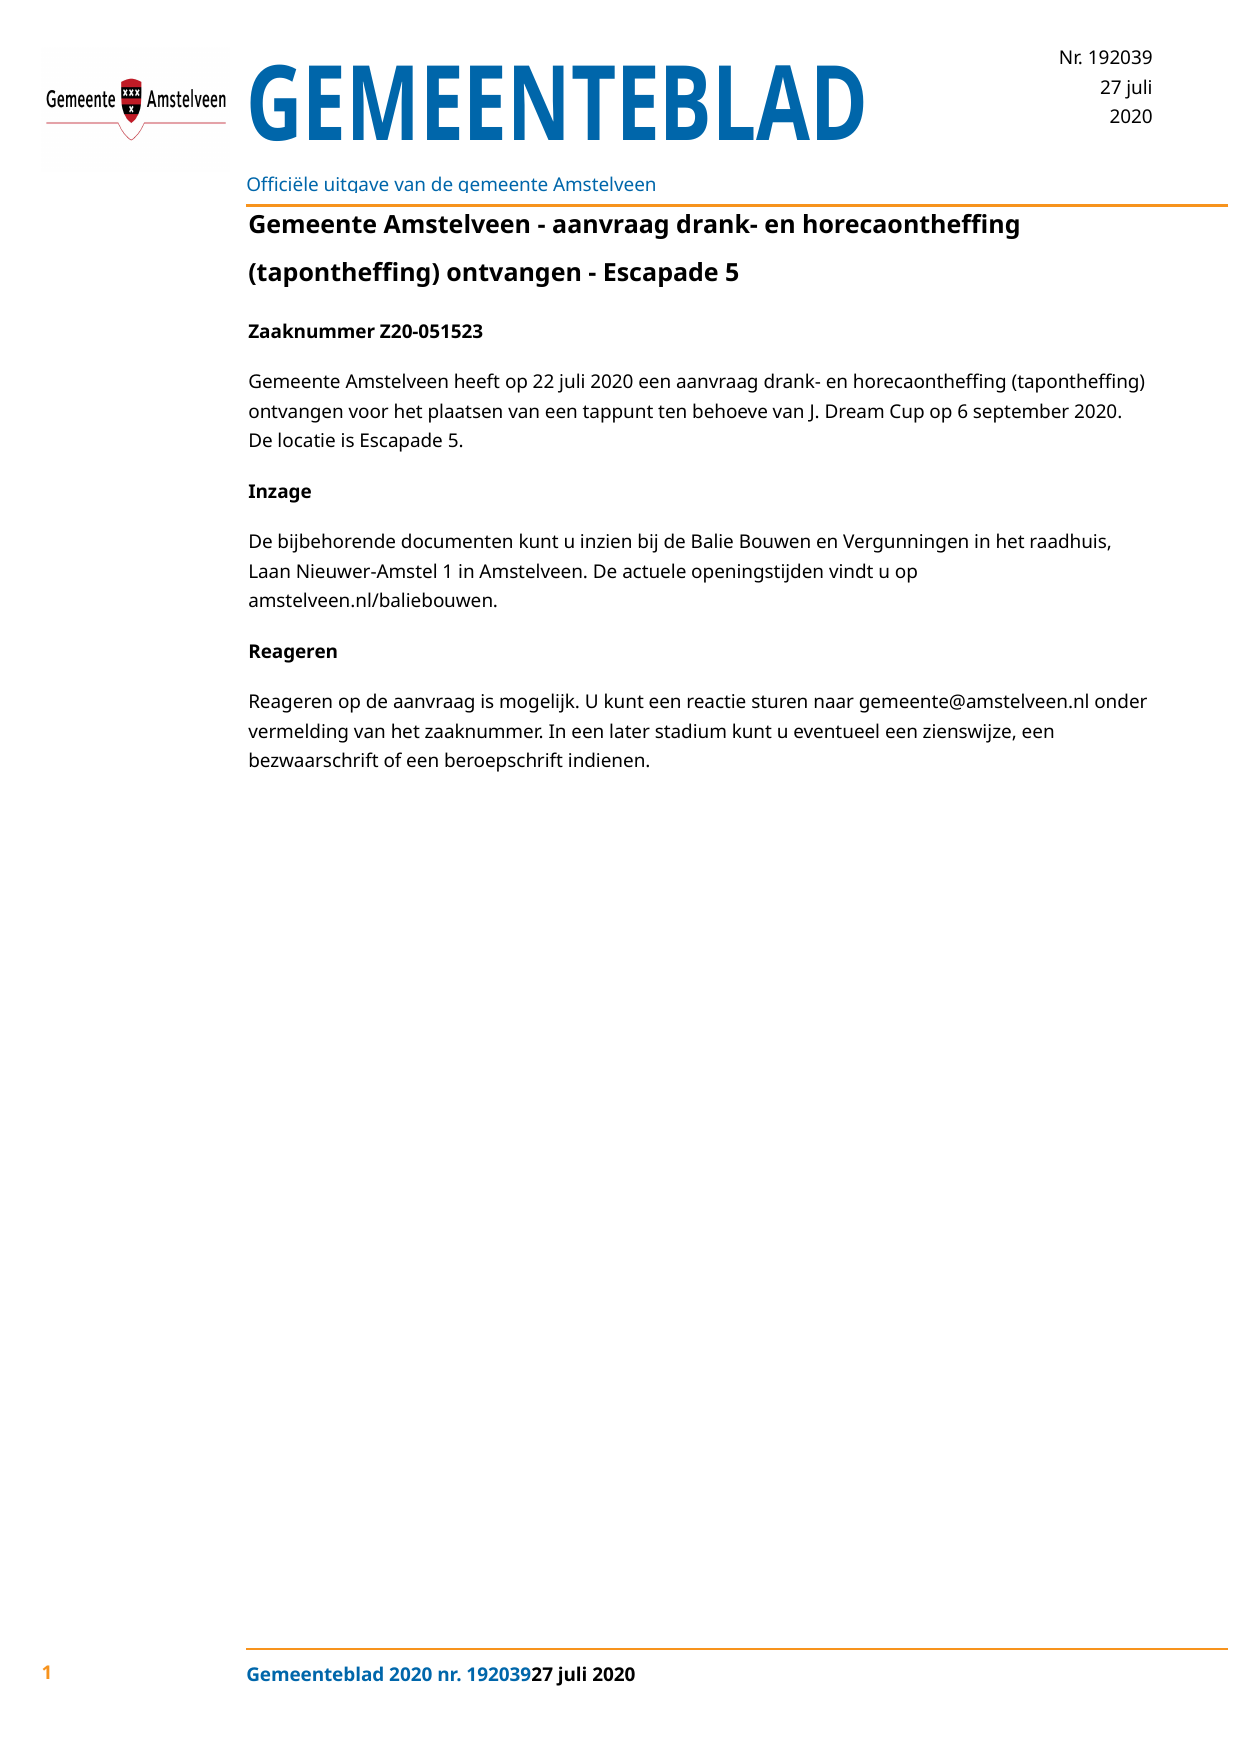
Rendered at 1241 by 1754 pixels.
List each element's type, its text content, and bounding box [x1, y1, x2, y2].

text Zaaknummer Z20-051523 [248, 318, 1152, 344]
text Reageren op de aanvraag is mogelijk. U kunt een reactie sturen naar gemeente@amstelveen.nl onder vermelding van het zaaknummer. In een later stadium kunt u eventueel een zienswijze, een bezwaarschrift of een beroepschrift indienen. [248, 688, 1152, 773]
picture [41, 47, 231, 172]
text Reageren [248, 638, 1152, 664]
text De bijbehorende documenten kunt u inzien bij de Balie Bouwen en Vergunningen in het raadhuis, Laan Nieuwer-Amstel 1 in Amstelveen. De actuele openingstijden vindt u op amstelveen.nl/baliebouwen. [248, 528, 1152, 613]
text Gemeente Amstelveen heeft op 22 juli 2020 een aanvraag drank- en horecaontheffing (tapontheffing) ontvangen voor het plaatsen van een tappunt ten behoeve van J. Dream Cup op 6 september 2020. De locatie is Escapade 5. [248, 368, 1152, 453]
text Inzage [248, 478, 1152, 504]
text Gemeente Amstelveen - aanvraag drank- en horecaontheffing (tapontheffing) ontvangen - Escapade 5 [248, 207, 1152, 288]
